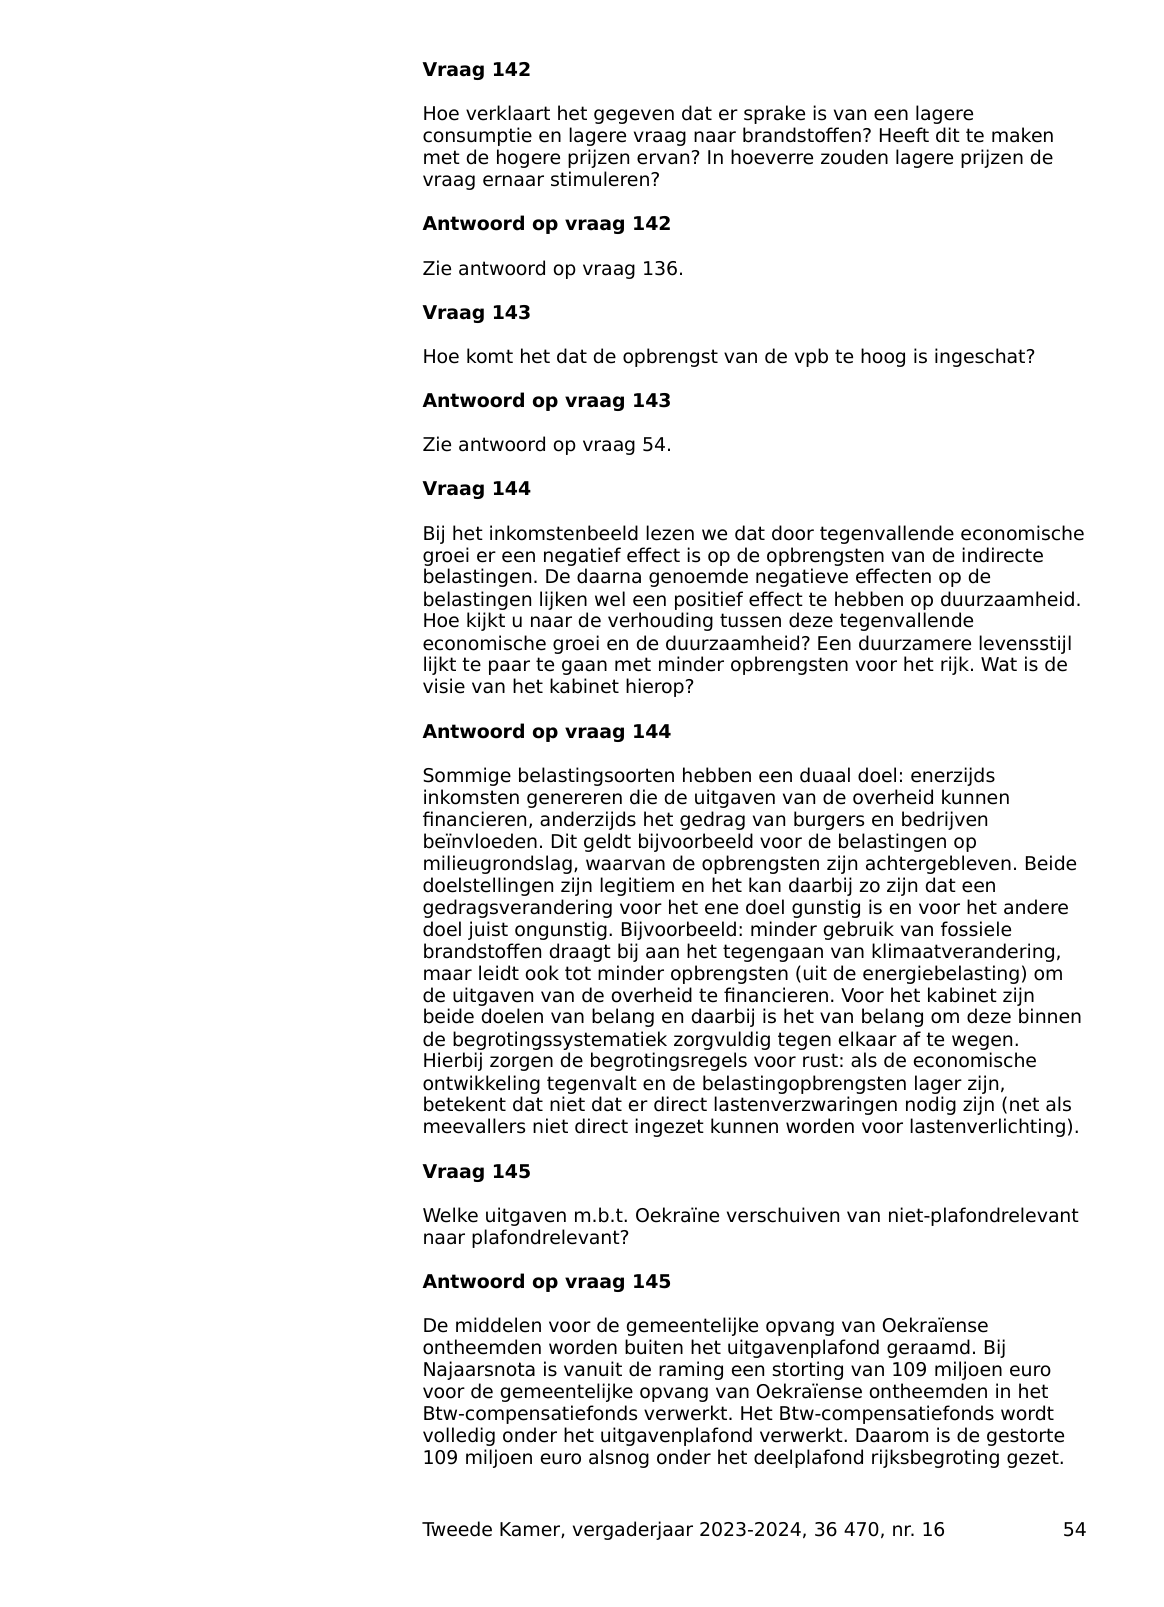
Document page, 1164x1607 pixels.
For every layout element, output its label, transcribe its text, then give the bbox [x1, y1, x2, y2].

text Hoe verklaart het gegeven dat er sprake is van een lagere consumptie en lagere vraag naar brandstoffen? Heeft dit te maken met de hogere prijzen ervan? In hoeverre zouden lagere prijzen de vraag ernaar stimuleren? [422, 103, 1087, 191]
subtitle Vraag 143 [422, 302, 1087, 324]
text Bij het inkomstenbeeld lezen we dat door tegenvallende economische groei er een negatief effect is op de opbrengsten van de indirecte belastingen. De daarna genoemde negatieve effecten op de belastingen lijken wel een positief effect te hebben op duurzaamheid. Hoe kijkt u naar de verhouding tussen deze tegenvallende economische groei en de duurzaamheid? Een duurzamere levensstijl lijkt te paar te gaan met minder opbrengsten voor het rijk. Wat is de visie van het kabinet hierop? [422, 522, 1087, 698]
text Zie antwoord op vraag 136. [422, 257, 1087, 279]
text Welke uitgaven m.b.t. Oekraïne verschuiven van niet-plafondrelevant naar plafondrelevant? [422, 1205, 1087, 1249]
text Sommige belastingsoorten hebben een duaal doel: enerzijds inkomsten genereren die de uitgaven van de overheid kunnen financieren, anderzijds het gedrag van burgers en bedrijven beïnvloeden. Dit geldt bijvoorbeeld voor de belastingen op milieugrondslag, waarvan de opbrengsten zijn achtergebleven. Beide doelstellingen zijn legitiem en het kan daarbij zo zijn dat een gedragsverandering voor het ene doel gunstig is en voor het andere doel juist ongunstig. Bijvoorbeeld: minder gebruik van fossiele brandstoffen draagt bij aan het tegengaan van klimaatverandering, maar leidt ook tot minder opbrengsten (uit de energiebelasting) om de uitgaven van de overheid te financieren. Voor het kabinet zijn beide doelen van belang en daarbij is het van belang om deze binnen de begrotingssystematiek zorgvuldig tegen elkaar af te wegen. Hierbij zorgen de begrotingsregels voor rust: als de economische ontwikkeling tegenvalt en de belastingopbrengsten lager zijn, betekent dat niet dat er direct lastenverzwaringen nodig zijn (net als meevallers niet direct ingezet kunnen worden voor lastenverlichting). [422, 765, 1087, 1138]
text Hoe komt het dat de opbrengst van de vpb te hoog is ingeschat? [422, 346, 1087, 368]
subtitle Vraag 144 [422, 478, 1087, 500]
subtitle Antwoord op vraag 143 [422, 390, 1087, 412]
subtitle Vraag 145 [422, 1161, 1087, 1182]
subtitle Vraag 142 [422, 59, 1087, 81]
subtitle Antwoord op vraag 142 [422, 213, 1087, 235]
subtitle Antwoord op vraag 145 [422, 1271, 1087, 1293]
text Zie antwoord op vraag 54. [422, 434, 1087, 456]
subtitle Antwoord op vraag 144 [422, 721, 1087, 742]
text De middelen voor de gemeentelijke opvang van Oekraïense ontheemden worden buiten het uitgavenplafond geraamd. Bij Najaarsnota is vanuit de raming een storting van 109 miljoen euro voor de gemeentelijke opvang van Oekraïense ontheemden in het Btw-compensatiefonds verwerkt. Het Btw-compensatiefonds wordt volledig onder het uitgavenplafond verwerkt. Daarom is de gestorte 109 miljoen euro alsnog onder het deelplafond rijksbegroting gezet. [422, 1315, 1087, 1469]
